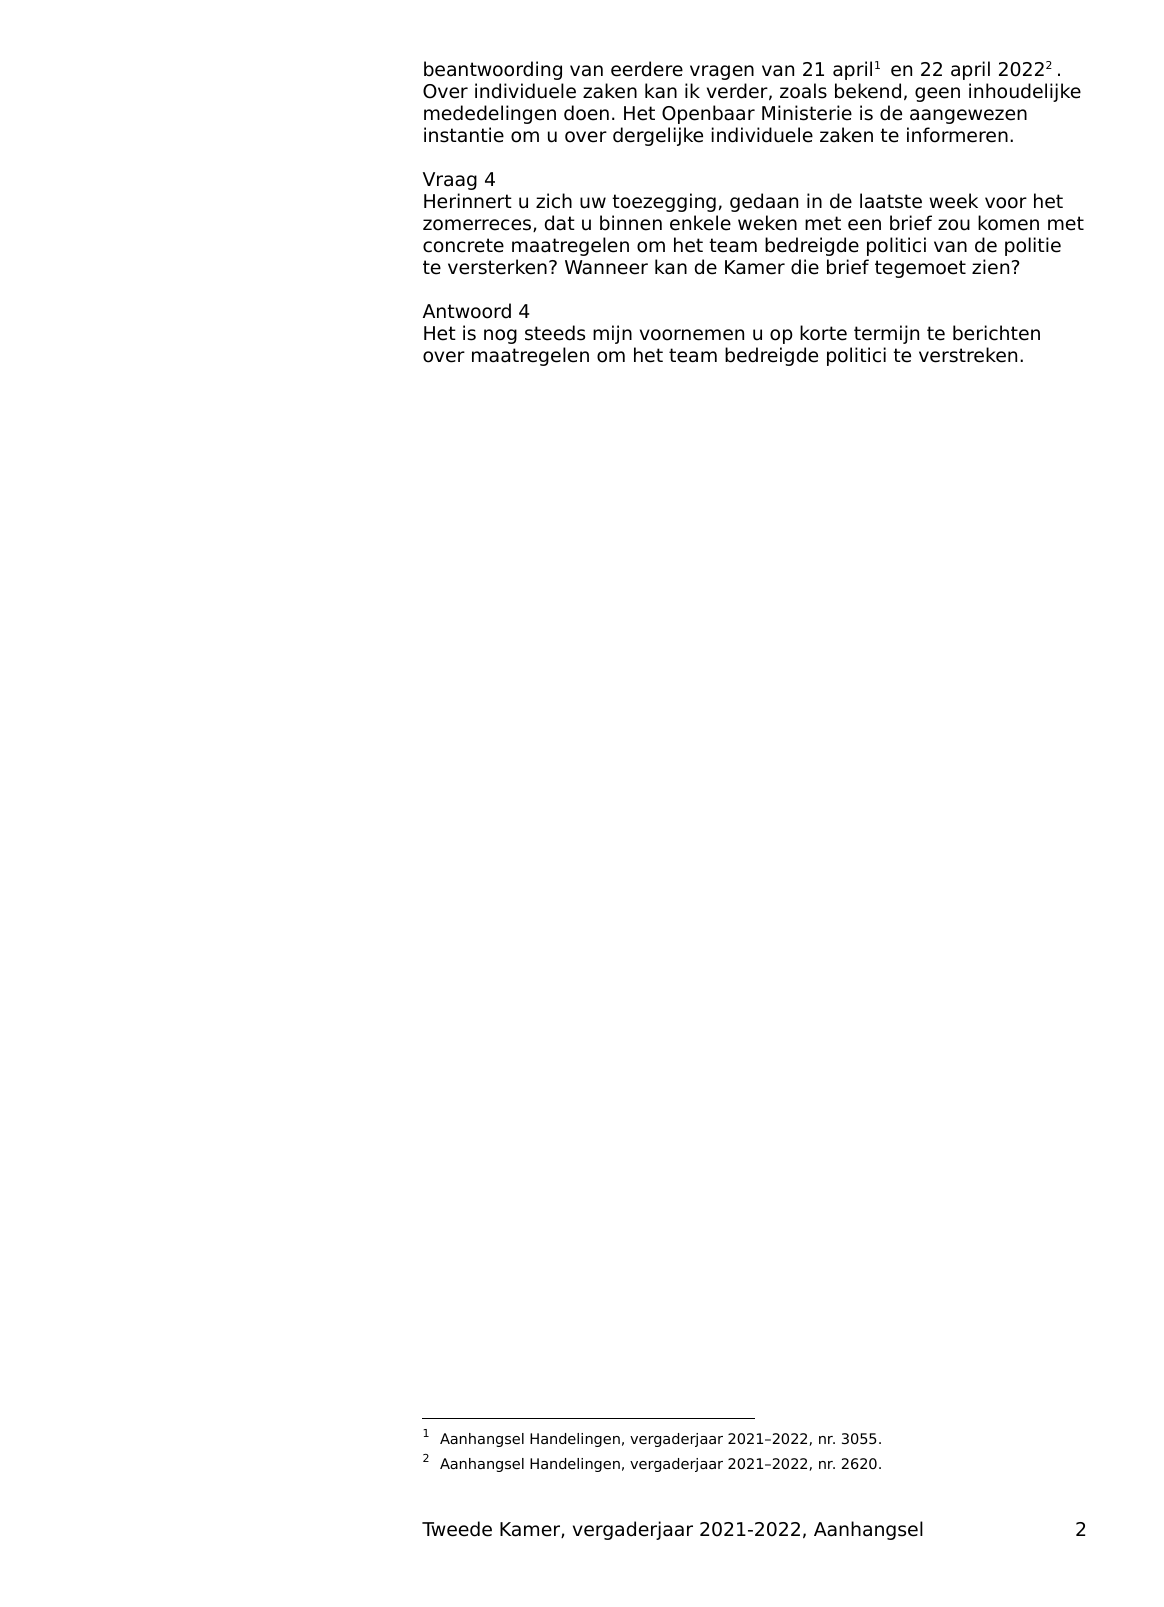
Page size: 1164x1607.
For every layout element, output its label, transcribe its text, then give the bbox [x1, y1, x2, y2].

text Herinnert u zich uw toezegging, gedaan in de laatste week voor het zomerreces, dat u binnen enkele weken met een brief zou komen met concrete maatregelen om het team bedreigde politici van de politie te versterken? Wanneer kan de Kamer die brief tegemoet zien? [422, 191, 1087, 279]
text Antwoord 4 [422, 301, 1087, 323]
text Aanhangsel Handelingen, vergaderjaar 2021–2022, nr. 2620. [422, 1452, 1087, 1474]
text Het is nog steeds mijn voornemen u op korte termijn te berichten over maatregelen om het team bedreigde politici te verstreken. [422, 323, 1087, 367]
text Vraag 4 [422, 169, 1087, 191]
text beantwoording van eerdere vragen van 21 april en 22 april 2022. Over individuele zaken kan ik verder, zoals bekend, geen inhoudelijke mededelingen doen. Het Openbaar Ministerie is de aangewezen instantie om u over dergelijke individuele zaken te informeren. [422, 59, 1087, 147]
text Aanhangsel Handelingen, vergaderjaar 2021–2022, nr. 3055. [422, 1427, 1087, 1449]
